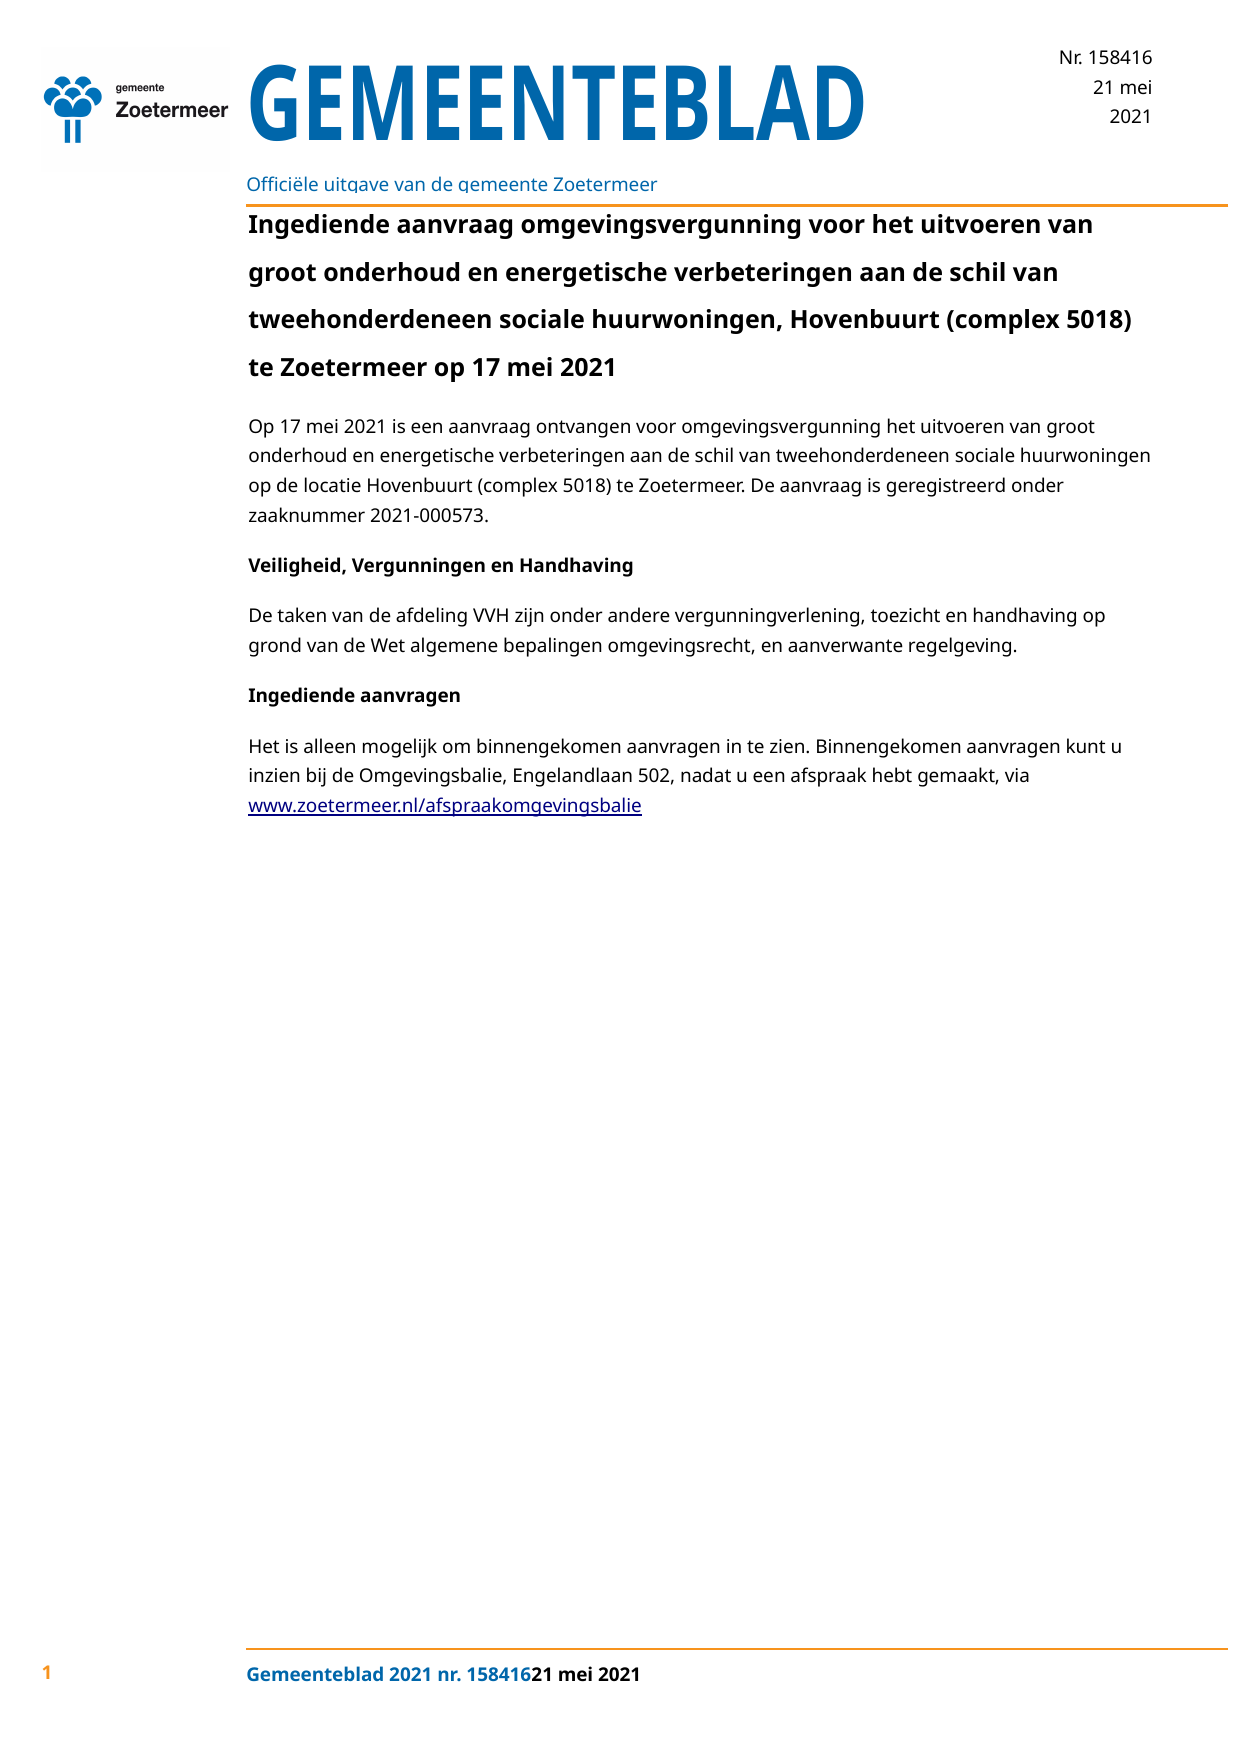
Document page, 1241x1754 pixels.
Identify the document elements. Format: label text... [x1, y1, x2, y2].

text Ingediende aanvraag omgevingsvergunning voor het uitvoeren van groot onderhoud en energetische verbeteringen aan de schil van tweehonderdeneen sociale huurwoningen, Hovenbuurt (complex 5018) te Zoetermeer op 17 mei 2021 [248, 207, 1152, 384]
text Ingediende aanvragen [248, 683, 1152, 708]
text Op 17 mei 2021 is een aanvraag ontvangen voor omgevingsvergunning het uitvoeren van groot onderhoud en energetische verbeteringen aan de schil van tweehonderdeneen sociale huurwoningen op de locatie Hovenbuurt (complex 5018) te Zoetermeer. De aanvraag is geregistreerd onder zaaknummer 2021-000573. [248, 413, 1152, 528]
text Het is alleen mogelijk om binnengekomen aanvragen in te zien. Binnengekomen aanvragen kunt u inzien bij de Omgevingsbalie, Engelandlaan 502, nadat u een afspraak hebt gemaakt, via www.zoetermeer.nl/afspraakomgevingsbalie [248, 733, 1152, 818]
picture [41, 47, 231, 172]
text Veiligheid, Vergunningen en Handhaving [248, 552, 1152, 578]
text De taken van de afdeling VVH zijn onder andere vergunningverlening, toezicht en handhaving op grond van de Wet algemene bepalingen omgevingsrecht, en aanverwante regelgeving. [248, 603, 1152, 658]
